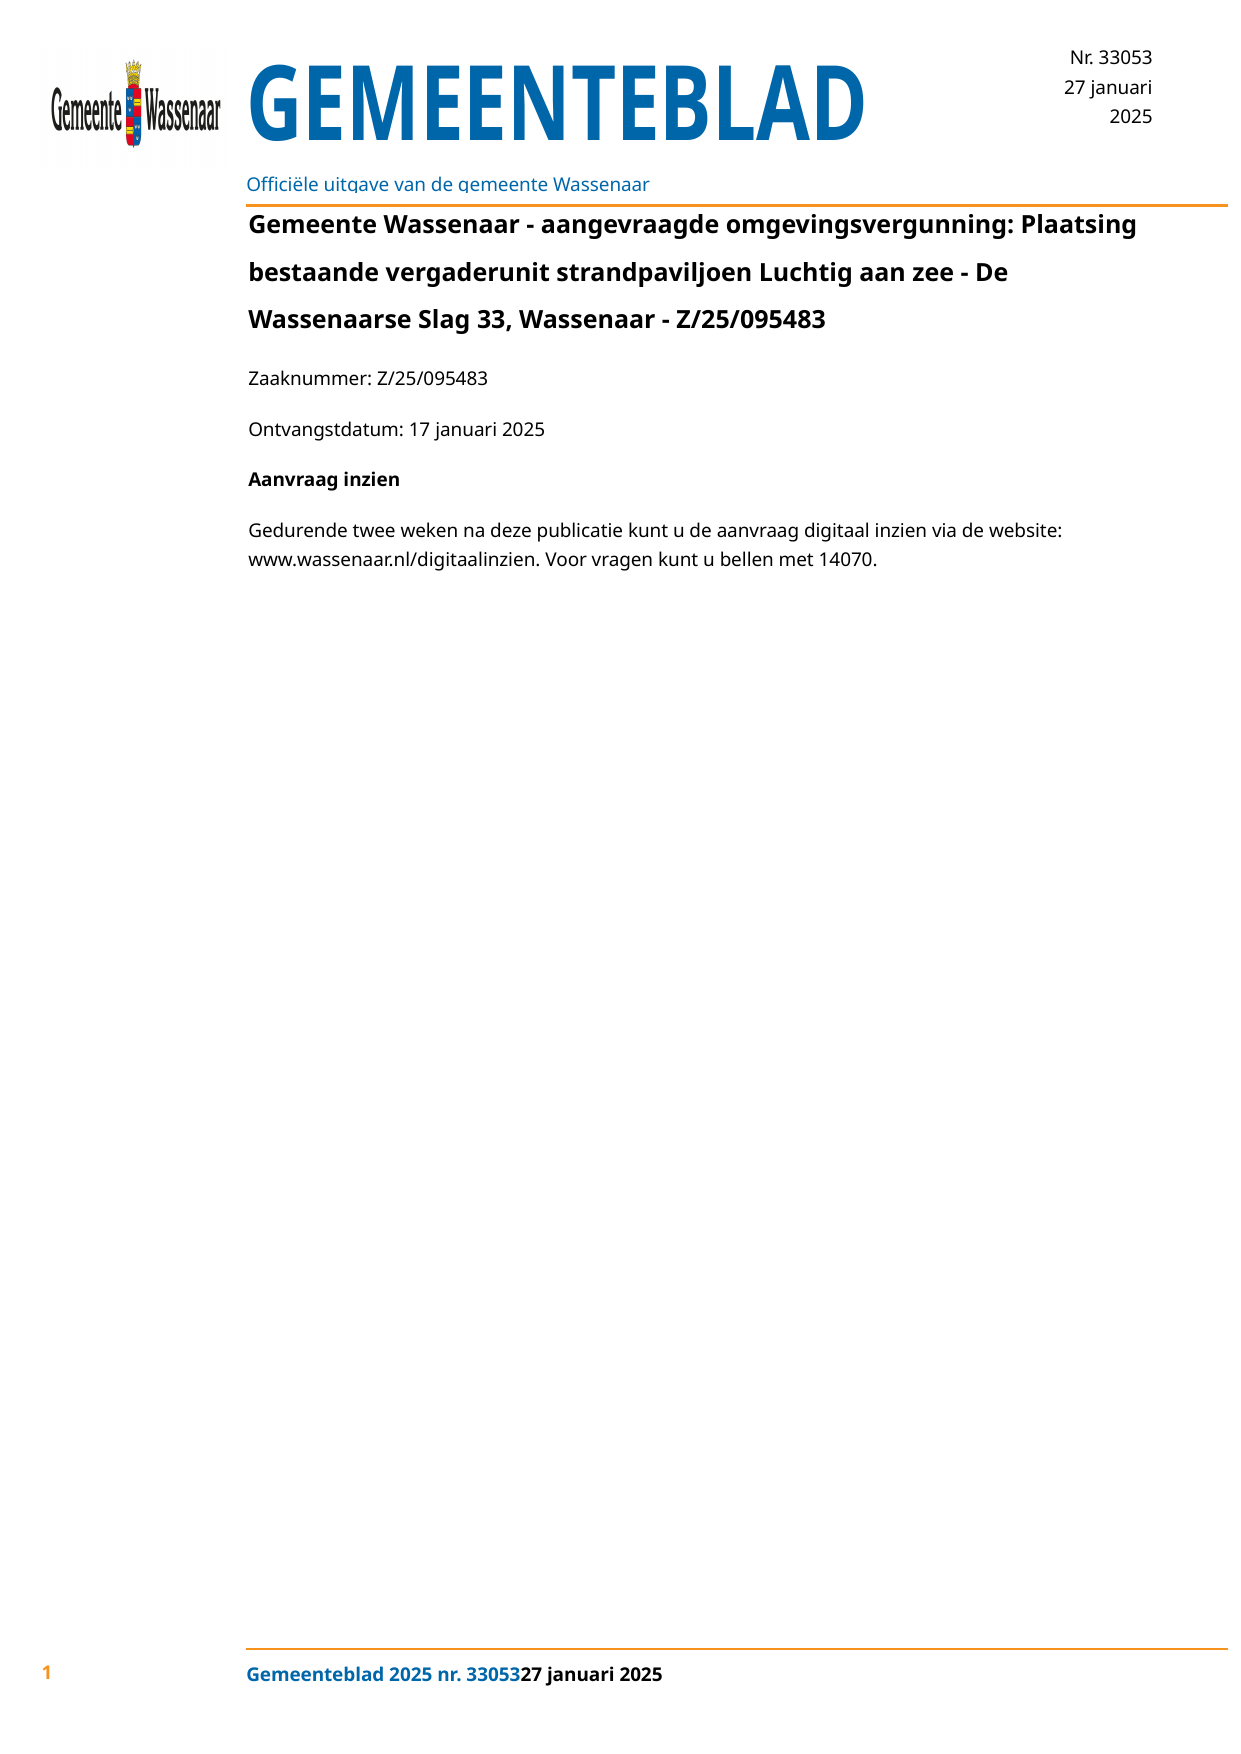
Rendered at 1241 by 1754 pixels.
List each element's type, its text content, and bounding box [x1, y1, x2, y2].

text Zaaknummer: Z/25/095483 [248, 366, 1152, 391]
picture [41, 47, 231, 172]
text Aanvraag inzien [248, 466, 1152, 492]
text Gedurende twee weken na deze publicatie kunt u de aanvraag digitaal inzien via de website: www.wassenaar.nl/digitaalinzien. Voor vragen kunt u bellen met 14070. [248, 517, 1152, 572]
text Ontvangstdatum: 17 januari 2025 [248, 416, 1152, 442]
text Gemeente Wassenaar - aangevraagde omgevingsvergunning: Plaatsing bestaande vergaderunit strandpaviljoen Luchtig aan zee - De Wassenaarse Slag 33, Wassenaar - Z/25/095483 [248, 207, 1152, 336]
